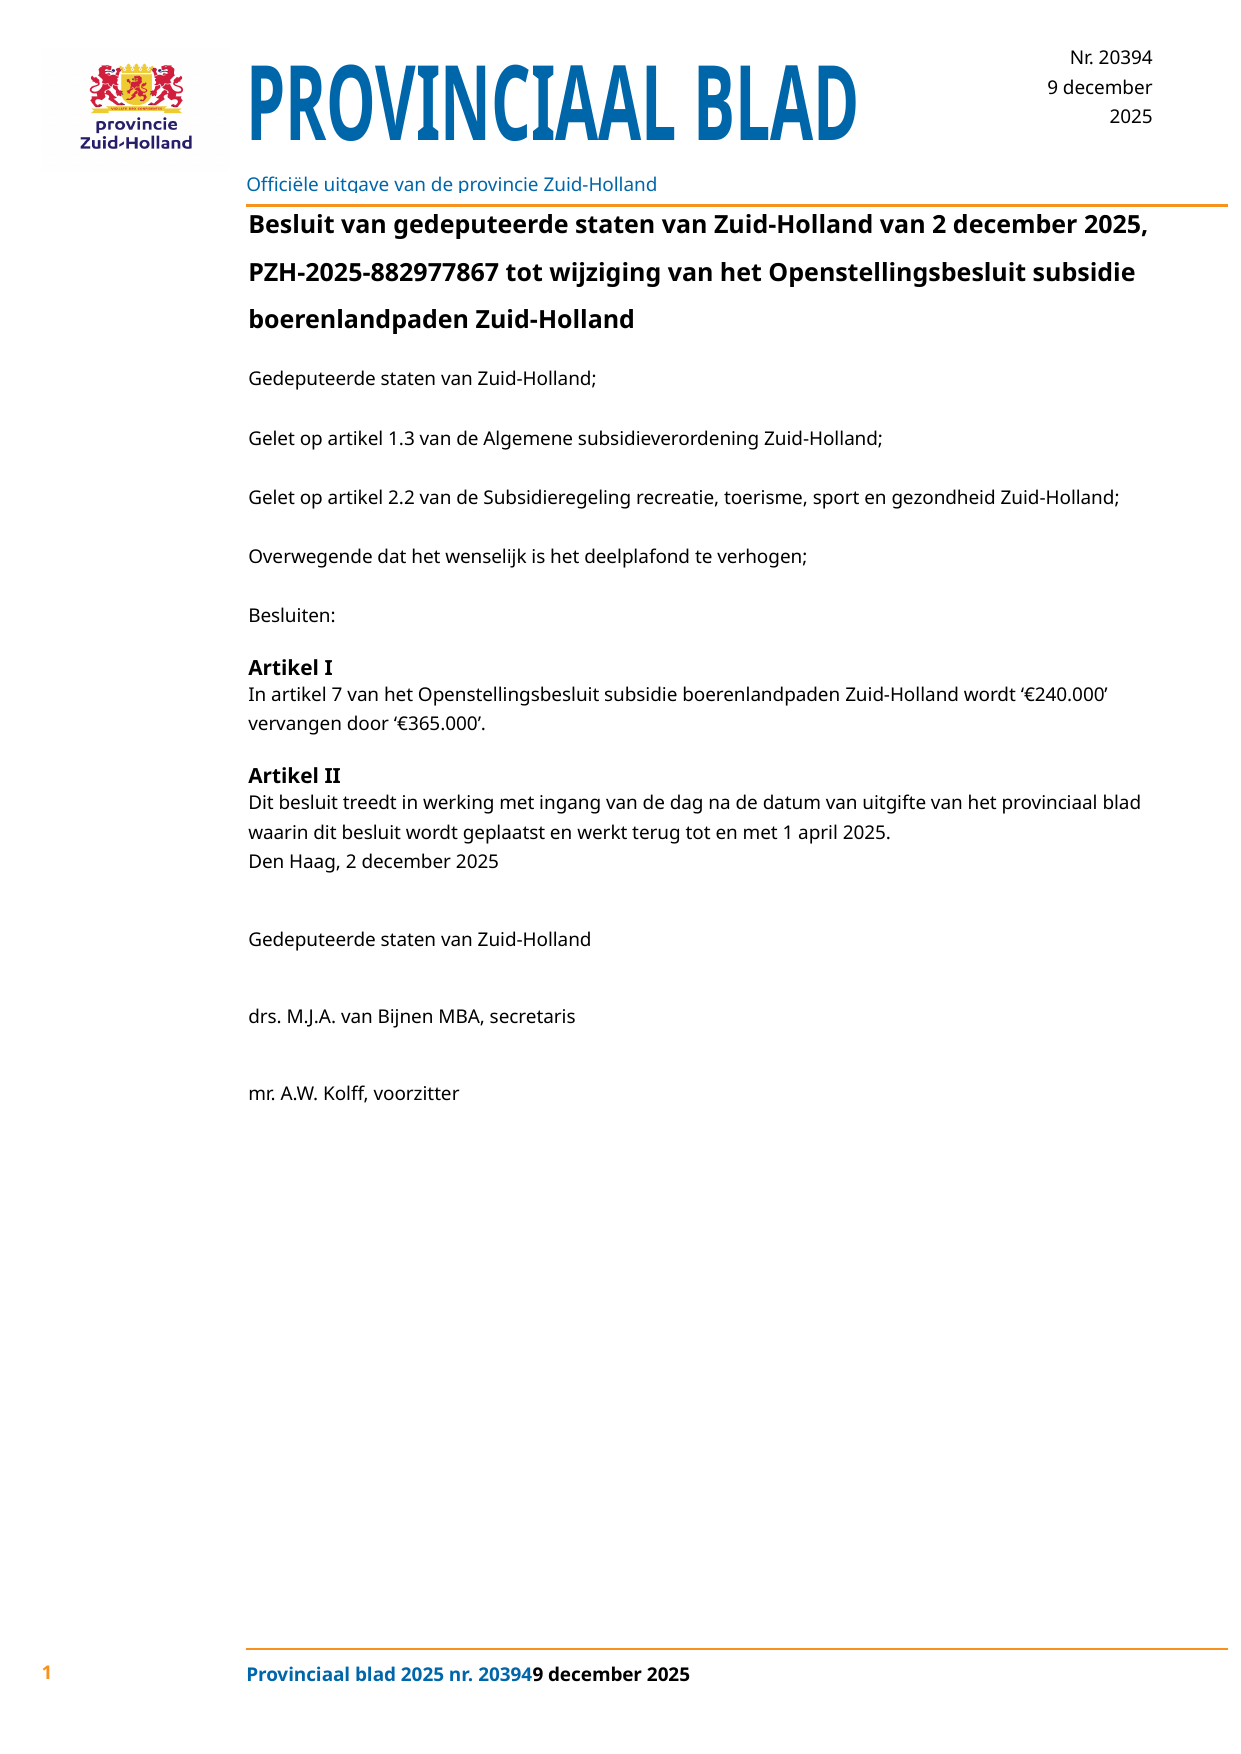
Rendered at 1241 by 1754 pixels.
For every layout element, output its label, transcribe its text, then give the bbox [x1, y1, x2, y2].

text mr. A.W. Kolff, voorzitter [248, 1080, 1152, 1106]
text Besluiten: [248, 602, 1152, 628]
picture [41, 47, 231, 172]
text Gelet op artikel 2.2 van de Subsidieregeling recreatie, toerisme, sport en gezondheid Zuid-Holland; [248, 484, 1152, 509]
text Artikel I [248, 653, 1152, 681]
text Gedeputeerde staten van Zuid-Holland; [248, 366, 1152, 391]
text Dit besluit treedt in werking met ingang van de dag na de datum van uitgifte van het provinciaal blad waarin dit besluit wordt geplaatst en werkt terug tot en met 1 april 2025. [248, 789, 1152, 845]
text Gedeputeerde staten van Zuid-Holland [248, 926, 1152, 952]
text drs. M.J.A. van Bijnen MBA, secretaris [248, 1003, 1152, 1029]
text In artikel 7 van het Openstellingsbesluit subsidie boerenlandpaden Zuid-Holland wordt ‘€240.000’ vervangen door ‘€365.000’. [248, 681, 1152, 736]
text Gelet op artikel 1.3 van de Algemene subsidieverordening Zuid-Holland; [248, 425, 1152, 450]
text Den Haag, 2 december 2025 [248, 849, 1152, 874]
text Overwegende dat het wenselijk is het deelplafond te verhogen; [248, 543, 1152, 569]
text Artikel II [248, 761, 1152, 789]
text Besluit van gedeputeerde staten van Zuid-Holland van 2 december 2025, PZH-2025-882977867 tot wijziging van het Openstellingsbesluit subsidie boerenlandpaden Zuid-Holland [248, 207, 1152, 336]
